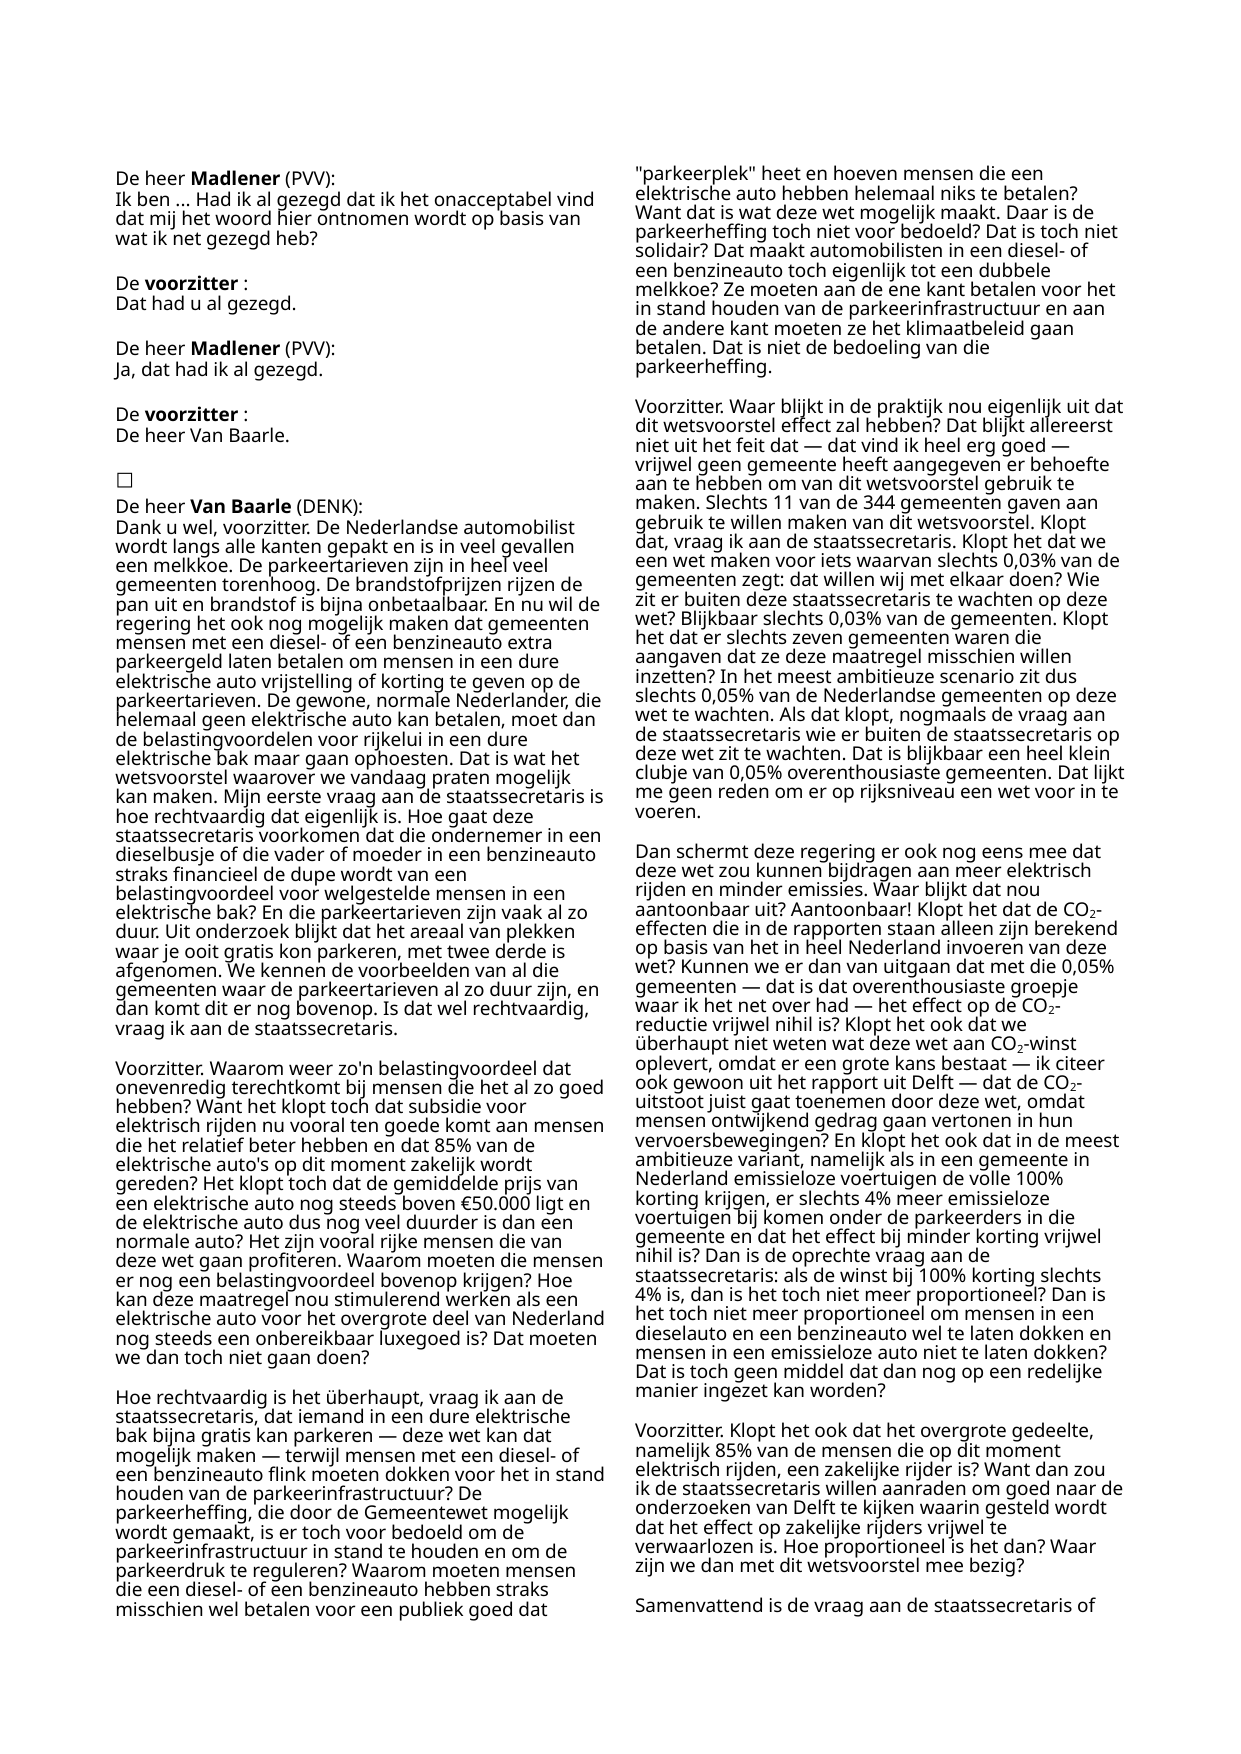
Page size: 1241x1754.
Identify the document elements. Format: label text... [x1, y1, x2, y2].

text Dank u wel, voorzitter. De Nederlandse automobilist wordt langs alle kanten gepakt en is in veel gevallen een melkkoe. De parkeertarieven zijn in heel veel gemeenten torenhoog. De brandstofprijzen rijzen de pan uit en brandstof is bijna onbetaalbaar. En nu wil de regering het ook nog mogelijk maken dat gemeenten mensen met een diesel- of een benzineauto extra parkeergeld laten betalen om mensen in een dure elektrische auto vrijstelling of korting te geven op de parkeertarieven. De gewone, normale Nederlander, die helemaal geen elektrische auto kan betalen, moet dan de belastingvoordelen voor rijkelui in een dure elektrische bak maar gaan ophoesten. Dat is wat het wetsvoorstel waarover we vandaag praten mogelijk kan maken. Mijn eerste vraag aan de staatssecretaris is hoe rechtvaardig dat eigenlijk is. Hoe gaat deze staatssecretaris voorkomen dat die ondernemer in een dieselbusje of die vader of moeder in een benzineauto straks financieel de dupe wordt van een belastingvoordeel voor welgestelde mensen in een elektrische bak? En die parkeertarieven zijn vaak al zo duur. Uit onderzoek blijkt dat het areaal van plekken waar je ooit gratis kon parkeren, met twee derde is afgenomen. We kennen de voorbeelden van al die gemeenten waar de parkeertarieven al zo duur zijn, en dan komt dit er nog bovenop. Is dat wel rechtvaardig, vraag ik aan de staatssecretaris. [115, 519, 605, 1039]
text Ja, dat had ik al gezegd. [115, 361, 605, 381]
text De heer Van Baarle. [115, 427, 605, 446]
text De heer Madlener (PVV): [115, 336, 605, 361]
text De heer Madlener (PVV): [115, 165, 605, 191]
text ⬜ [115, 467, 605, 493]
text Dan schermt deze regering er ook nog eens mee dat deze wet zou kunnen bijdragen aan meer elektrisch rijden en minder emissies. Waar blijkt dat nou aantoonbaar uit? Aantoonbaar! Klopt het dat de CO2-effecten die in de rapporten staan alleen zijn berekend op basis van het in heel Nederland invoeren van deze wet? Kunnen we er dan van uitgaan dat met die 0,05% gemeenten — dat is dat overenthousiaste groepje waar ik het net over had — het effect op de CO2-reductie vrijwel nihil is? Klopt het ook dat we überhaupt niet weten wat deze wet aan CO2-winst oplevert, omdat er een grote kans bestaat — ik citeer ook gewoon uit het rapport uit Delft — dat de CO2-uitstoot juist gaat toenemen door deze wet, omdat mensen ontwijkend gedrag gaan vertonen in hun vervoersbewegingen? En klopt het ook dat in de meest ambitieuze variant, namelijk als in een gemeente in Nederland emissieloze voertuigen de volle 100% korting krijgen, er slechts 4% meer emissieloze voertuigen bij komen onder de parkeerders in die gemeente en dat het effect bij minder korting vrijwel nihil is? Dan is de oprechte vraag aan de staatssecretaris: als de winst bij 100% korting slechts 4% is, dan is het toch niet meer proportioneel? Dan is het toch niet meer proportioneel om mensen in een dieselauto en een benzineauto wel te laten dokken en mensen in een emissieloze auto niet te laten dokken? Dat is toch geen middel dat dan nog op een redelijke manier ingezet kan worden? [635, 843, 1125, 1402]
text Voorzitter. Waarom weer zo'n belastingvoordeel dat onevenredig terechtkomt bij mensen die het al zo goed hebben? Want het klopt toch dat subsidie voor elektrisch rijden nu vooral ten goede komt aan mensen die het relatief beter hebben en dat 85% van de elektrische auto's op dit moment zakelijk wordt gereden? Het klopt toch dat de gemiddelde prijs van een elektrische auto nog steeds boven €50.000 ligt en de elektrische auto dus nog veel duurder is dan een normale auto? Het zijn vooral rijke mensen die van deze wet gaan profiteren. Waarom moeten die mensen er nog een belastingvoordeel bovenop krijgen? Hoe kan deze maatregel nou stimulerend werken als een elektrische auto voor het overgrote deel van Nederland nog steeds een onbereikbaar luxegoed is? Dat moeten we dan toch niet gaan doen? [115, 1060, 605, 1368]
text De voorzitter : [115, 401, 605, 427]
text Voorzitter. Waar blijkt in de praktijk nou eigenlijk uit dat dit wetsvoorstel effect zal hebben? Dat blijkt allereerst niet uit het feit dat — dat vind ik heel erg goed — vrijwel geen gemeente heeft aangegeven er behoefte aan te hebben om van dit wetsvoorstel gebruik te maken. Slechts 11 van de 344 gemeenten gaven aan gebruik te willen maken van dit wetsvoorstel. Klopt dat, vraag ik aan de staatssecretaris. Klopt het dat we een wet maken voor iets waarvan slechts 0,03% van de gemeenten zegt: dat willen wij met elkaar doen? Wie zit er buiten deze staatssecretaris te wachten op deze wet? Blijkbaar slechts 0,03% van de gemeenten. Klopt het dat er slechts zeven gemeenten waren die aangaven dat ze deze maatregel misschien willen inzetten? In het meest ambitieuze scenario zit dus slechts 0,05% van de Nederlandse gemeenten op deze wet te wachten. Als dat klopt, nogmaals de vraag aan de staatssecretaris wie er buiten de staatssecretaris op deze wet zit te wachten. Dat is blijkbaar een heel klein clubje van 0,05% overenthousiaste gemeenten. Dat lijkt me geen reden om er op rijksniveau een wet voor in te voeren. [635, 398, 1125, 822]
text Hoe rechtvaardig is het überhaupt, vraag ik aan de staatssecretaris, dat iemand in een dure elektrische bak bijna gratis kan parkeren — deze wet kan dat mogelijk maken — terwijl mensen met een diesel- of een benzineauto flink moeten dokken voor het in stand houden van de parkeerinfrastructuur? De parkeerheffing, die door de Gemeentewet mogelijk wordt gemaakt, is er toch voor bedoeld om de parkeerinfrastructuur in stand te houden en om de parkeerdruk te reguleren? Waarom moeten mensen die een diesel- of een benzineauto hebben straks misschien wel betalen voor een publiek goed dat [115, 1389, 605, 1620]
text "parkeerplek" heet en hoeven mensen die een elektrische auto hebben helemaal niks te betalen? Want dat is wat deze wet mogelijk maakt. Daar is de parkeerheffing toch niet voor bedoeld? Dat is toch niet solidair? Dat maakt automobilisten in een diesel- of een benzineauto toch eigenlijk tot een dubbele melkkoe? Ze moeten aan de ene kant betalen voor het in stand houden van de parkeerinfrastructuur en aan de andere kant moeten ze het klimaatbeleid gaan betalen. Dat is niet de bedoeling van die parkeerheffing. [635, 165, 1125, 377]
text Samenvattend is de vraag aan de staatssecretaris of [635, 1597, 1125, 1616]
text Ik ben ... Had ik al gezegd dat ik het onacceptabel vind dat mij het woord hier ontnomen wordt op basis van wat ik net gezegd heb? [115, 191, 605, 249]
text De voorzitter : [115, 270, 605, 295]
text Voorzitter. Klopt het ook dat het overgrote gedeelte, namelijk 85% van de mensen die op dit moment elektrisch rijden, een zakelijke rijder is? Want dan zou ik de staatssecretaris willen aanraden om goed naar de onderzoeken van Delft te kijken waarin gesteld wordt dat het effect op zakelijke rijders vrijwel te verwaarlozen is. Hoe proportioneel is het dan? Waar zijn we dan met dit wetsvoorstel mee bezig? [635, 1422, 1125, 1576]
text Dat had u al gezegd. [115, 295, 605, 315]
text De heer Van Baarle (DENK): [115, 493, 605, 519]
